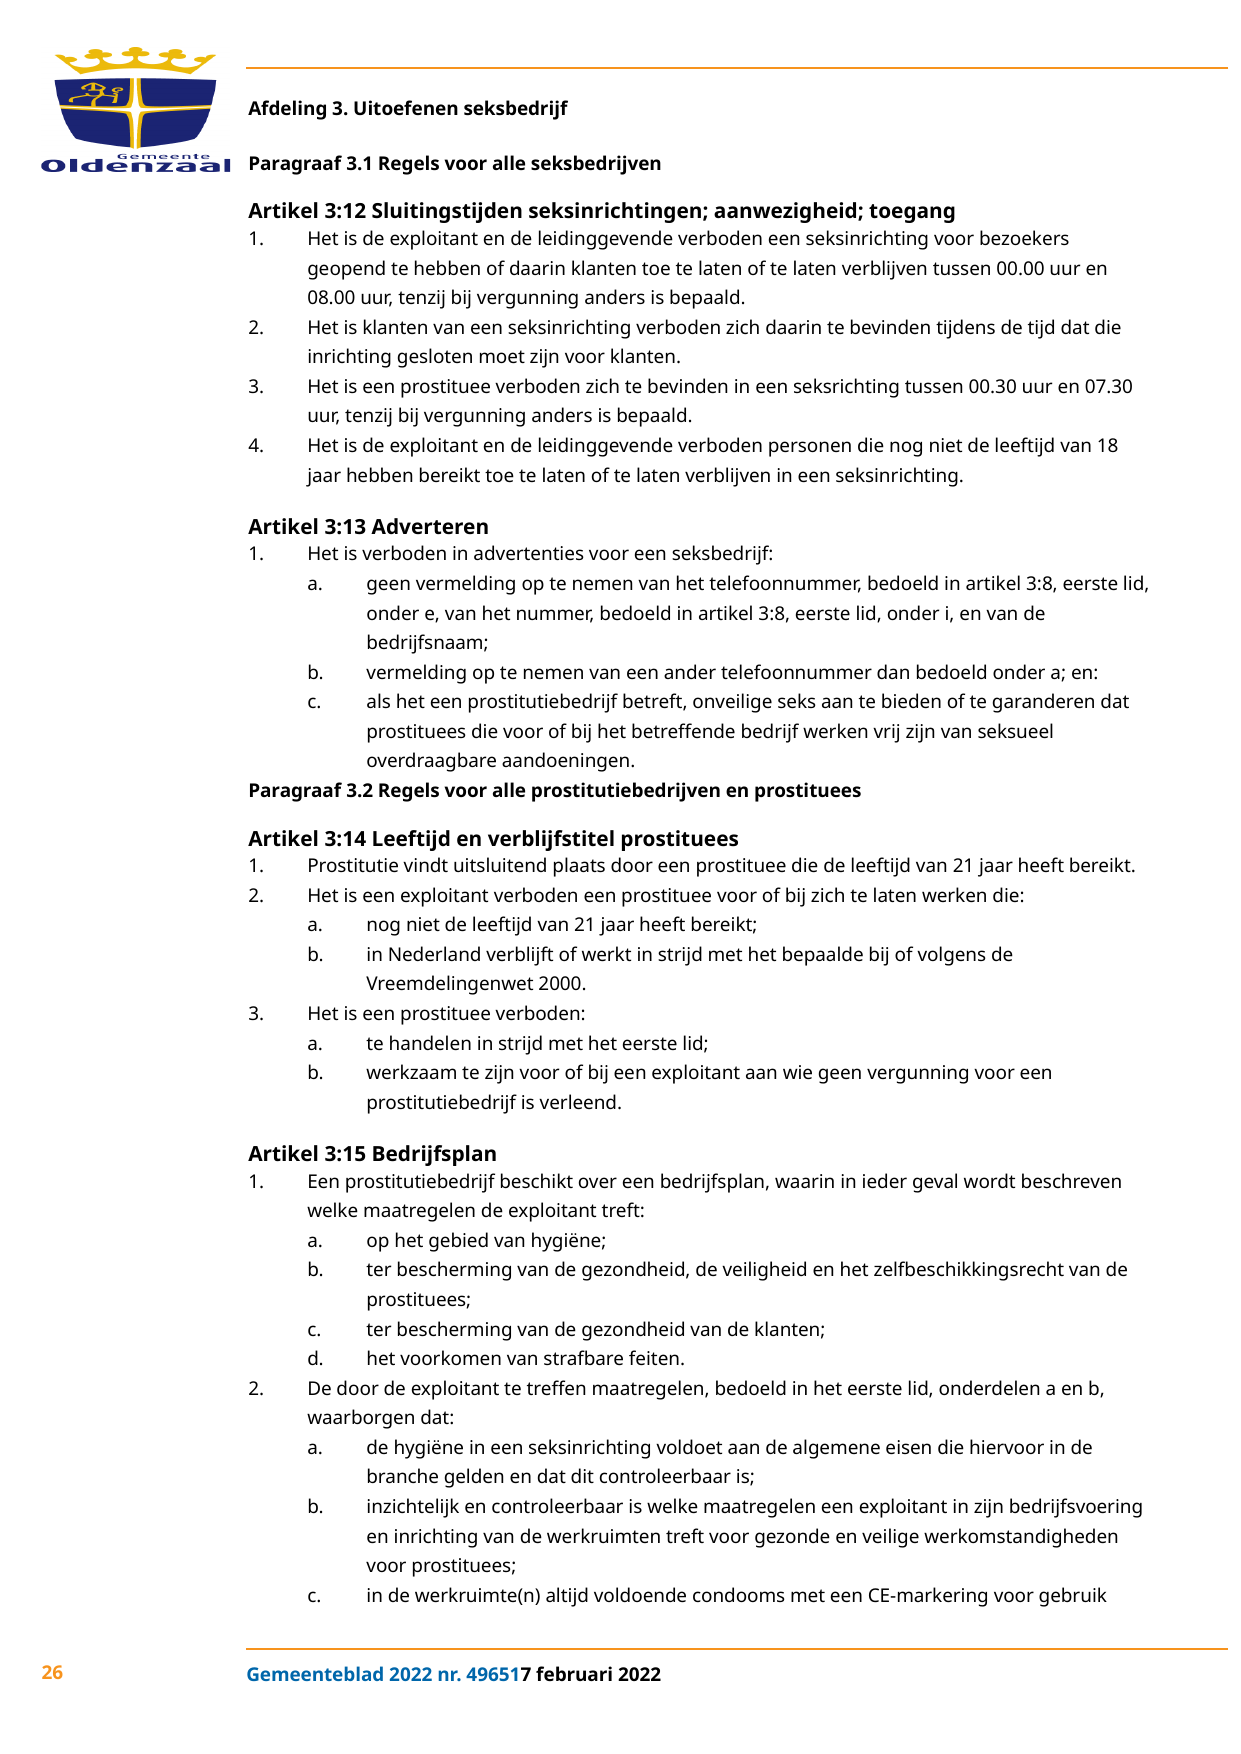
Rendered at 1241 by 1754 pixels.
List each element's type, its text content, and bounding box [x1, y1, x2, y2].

list Het is de exploitant en de leidinggevende verboden personen die nog niet de leeftijd van 18 jaar hebben bereikt toe te laten of te laten verblijven in een seksinrichting. [248, 432, 1152, 487]
list nog niet de leeftijd van 21 jaar heeft bereikt; [307, 911, 1152, 937]
text Artikel 3:15 Bedrijfsplan [248, 1139, 1152, 1168]
text Afdeling 3. Uitoefenen seksbedrijf [248, 95, 1152, 121]
list in de werkruimte(n) altijd voldoende condooms met een CE-markering voor gebruik [307, 1582, 1152, 1608]
list De door de exploitant te treffen maatregelen, bedoeld in het eerste lid, onderdelen a en b, waarborgen dat: [248, 1375, 1152, 1430]
list Het is een prostituee verboden: [248, 1000, 1152, 1026]
list vermelding op te nemen van een ander telefoonnummer dan bedoeld onder a; en: [307, 659, 1152, 685]
list als het een prostitutiebedrijf betreft, onveilige seks aan te bieden of te garanderen dat prostituees die voor of bij het betreffende bedrijf werken vrij zijn van seksueel overdraagbare aandoeningen. [307, 688, 1152, 773]
list de hygiëne in een seksinrichting voldoet aan de algemene eisen die hiervoor in de branche gelden en dat dit controleerbaar is; [307, 1434, 1152, 1489]
list Het is de exploitant en de leidinggevende verboden een seksinrichting voor bezoekers geopend te hebben of daarin klanten toe te laten of te laten verblijven tussen 00.00 uur en 08.00 uur, tenzij bij vergunning anders is bepaald. [248, 225, 1152, 310]
list Het is een exploitant verboden een prostituee voor of bij zich te laten werken die: [248, 882, 1152, 908]
list op het gebied van hygiëne; [307, 1227, 1152, 1253]
text Artikel 3:12 Sluitingstijden seksinrichtingen; aanwezigheid; toegang [248, 197, 1152, 225]
list ter bescherming van de gezondheid, de veiligheid en het zelfbeschikkingsrecht van de prostituees; [307, 1257, 1152, 1312]
picture [41, 47, 231, 172]
list geen vermelding op te nemen van het telefoonnummer, bedoeld in artikel 3:8, eerste lid, onder e, van het nummer, bedoeld in artikel 3:8, eerste lid, onder i, en van de bedrijfsnaam; [307, 570, 1152, 655]
list Prostitutie vindt uitsluitend plaats door een prostituee die de leeftijd van 21 jaar heeft bereikt. [248, 852, 1152, 878]
list Het is verboden in advertenties voor een seksbedrijf: [248, 541, 1152, 566]
list ter bescherming van de gezondheid van de klanten; [307, 1316, 1152, 1341]
list Een prostitutiebedrijf beschikt over een bedrijfsplan, waarin in ieder geval wordt beschreven welke maatregelen de exploitant treft: [248, 1168, 1152, 1223]
list inzichtelijk en controleerbaar is welke maatregelen een exploitant in zijn bedrijfsvoering en inrichting van de werkruimten treft voor gezonde en veilige werkomstandigheden voor prostituees; [307, 1493, 1152, 1578]
list in Nederland verblijft of werkt in strijd met het bepaalde bij of volgens de Vreemdelingenwet 2000. [307, 941, 1152, 996]
text Artikel 3:13 Adverteren [248, 512, 1152, 541]
list het voorkomen van strafbare feiten. [307, 1345, 1152, 1371]
list te handelen in strijd met het eerste lid; [307, 1030, 1152, 1056]
list Het is klanten van een seksinrichting verboden zich daarin te bevinden tijdens de tijd dat die inrichting gesloten moet zijn voor klanten. [248, 314, 1152, 369]
text Artikel 3:14 Leeftijd en verblijfstitel prostituees [248, 824, 1152, 852]
list werkzaam te zijn voor of bij een exploitant aan wie geen vergunning voor een prostitutiebedrijf is verleend. [307, 1059, 1152, 1115]
text Paragraaf 3.1 Regels voor alle seksbedrijven [248, 150, 1152, 176]
list Het is een prostituee verboden zich te bevinden in een seksrichting tussen 00.30 uur en 07.30 uur, tenzij bij vergunning anders is bepaald. [248, 373, 1152, 428]
text Paragraaf 3.2 Regels voor alle prostitutiebedrijven en prostituees [248, 777, 1152, 803]
